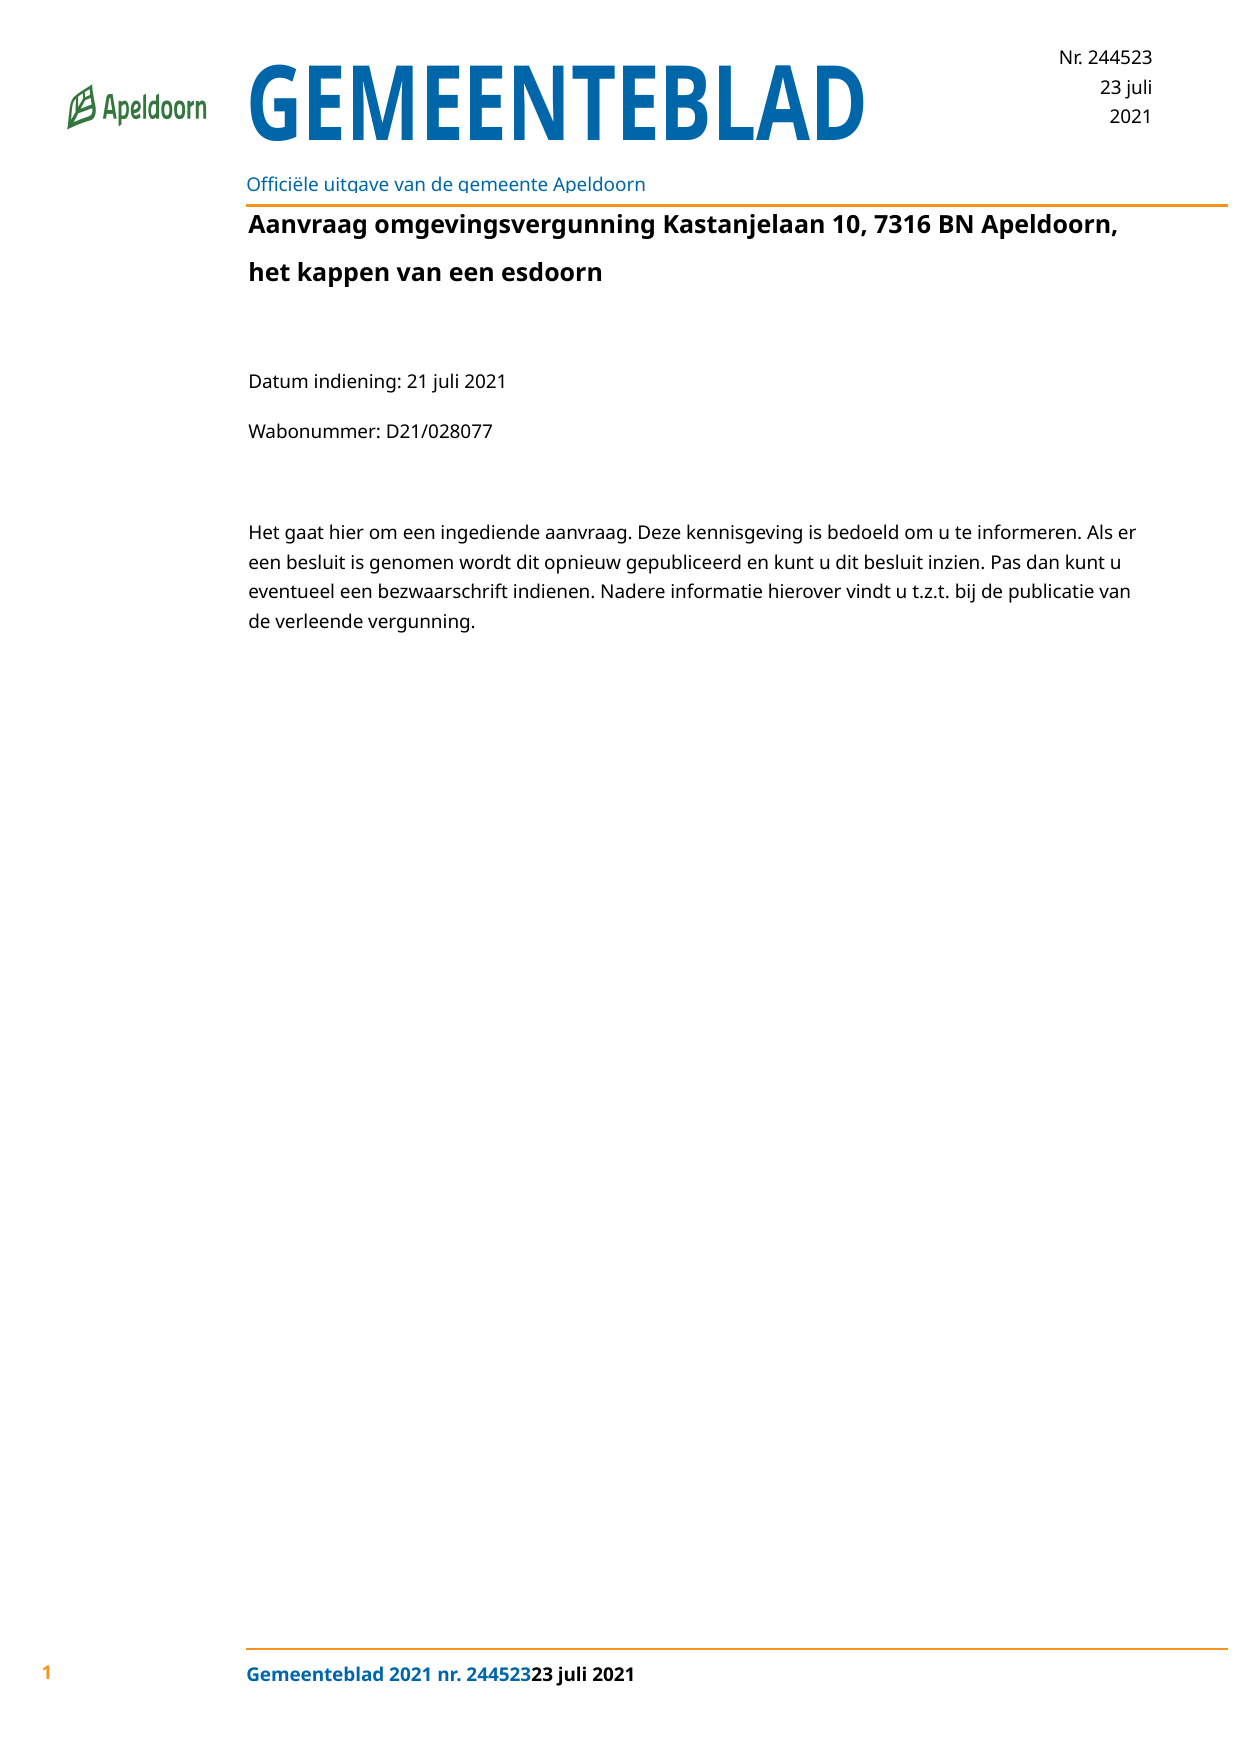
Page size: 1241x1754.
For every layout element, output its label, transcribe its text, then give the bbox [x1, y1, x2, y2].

text Wabonummer: D21/028077 [248, 419, 1152, 444]
text Datum indiening: 21 juli 2021 [248, 368, 1152, 394]
picture [41, 47, 231, 172]
text Aanvraag omgevingsvergunning Kastanjelaan 10, 7316 BN Apeldoorn, het kappen van een esdoorn [248, 207, 1152, 288]
text Het gaat hier om een ingediende aanvraag. Deze kennisgeving is bedoeld om u te informeren. Als er een besluit is genomen wordt dit opnieuw gepubliceerd en kunt u dit besluit inzien. Pas dan kunt u eventueel een bezwaarschrift indienen. Nadere informatie hierover vindt u t.z.t. bij de publicatie van de verleende vergunning. [248, 519, 1152, 634]
